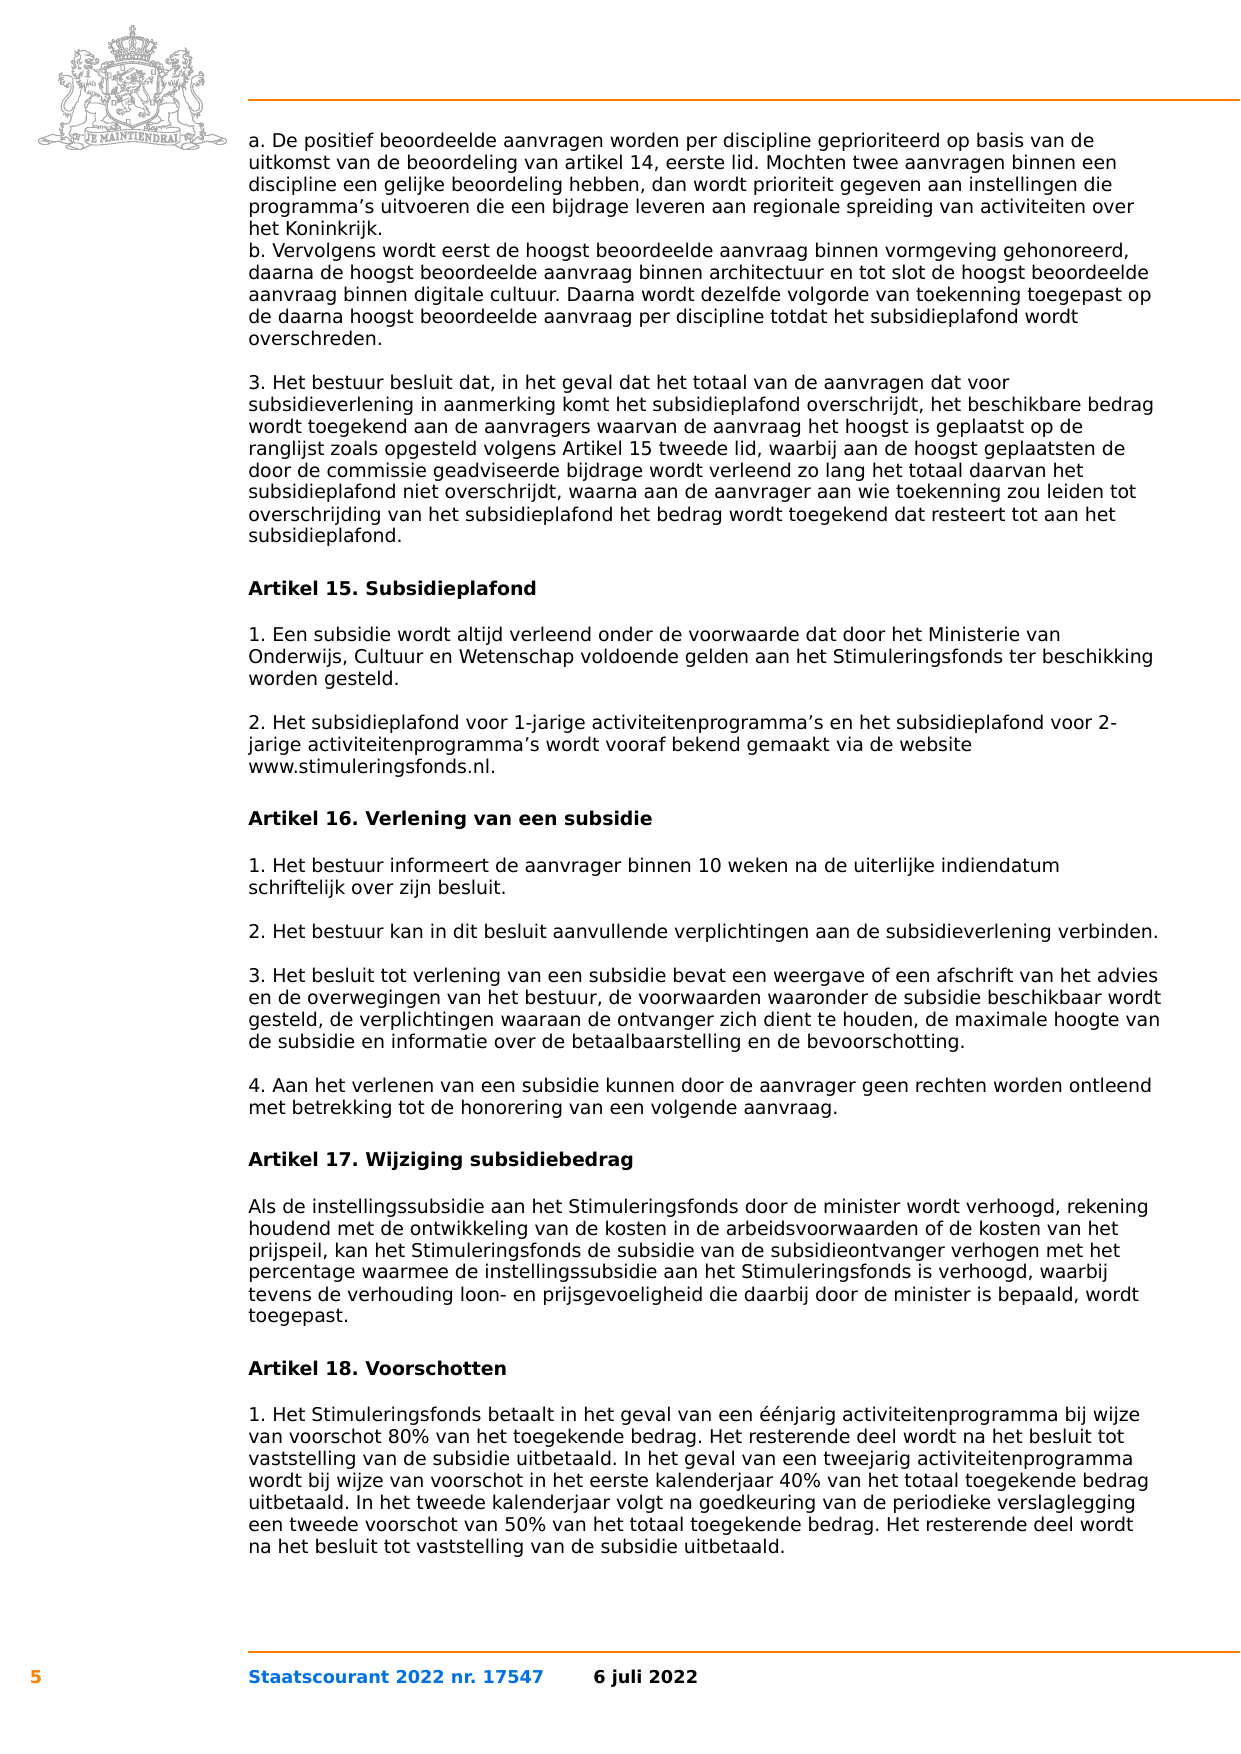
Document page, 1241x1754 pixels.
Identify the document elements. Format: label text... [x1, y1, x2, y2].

text 2. Het subsidieplafond voor 1-jarige activiteitenprogramma’s en het subsidieplafond voor 2-jarige activiteitenprogramma’s wordt vooraf bekend gemaakt via de website www.stimuleringsfonds.nl. [248, 712, 1163, 778]
text 1. Het Stimuleringsfonds betaalt in het geval van een éénjarig activiteitenprogramma bij wijze van voorschot 80% van het toegekende bedrag. Het resterende deel wordt na het besluit tot vaststelling van de subsidie uitbetaald. In het geval van een tweejarig activiteitenprogramma wordt bij wijze van voorschot in het eerste kalenderjaar 40% van het totaal toegekende bedrag uitbetaald. In het tweede kalenderjaar volgt na goedkeuring van de periodieke verslaglegging een tweede voorschot van 50% van het totaal toegekende bedrag. Het resterende deel wordt na het besluit tot vaststelling van de subsidie uitbetaald. [248, 1404, 1163, 1558]
text Als de instellingssubsidie aan het Stimuleringsfonds door de minister wordt verhoogd, rekening houdend met de ontwikkeling van de kosten in de arbeidsvoorwaarden of de kosten van het prijspeil, kan het Stimuleringsfonds de subsidie van de subsidieontvanger verhogen met het percentage waarmee de instellingssubsidie aan het Stimuleringsfonds is verhoogd, waarbij tevens de verhouding loon- en prijsgevoeligheid die daarbij door de minister is bepaald, wordt toegepast. [248, 1196, 1163, 1327]
text 3. Het bestuur besluit dat, in het geval dat het totaal van de aanvragen dat voor subsidieverlening in aanmerking komt het subsidieplafond overschrijdt, het beschikbare bedrag wordt toegekend aan de aanvragers waarvan de aanvraag het hoogst is geplaatst op de ranglijst zoals opgesteld volgens Artikel 15 tweede lid, waarbij aan de hoogst geplaatsten de door de commissie geadviseerde bijdrage wordt verleend zo lang het totaal daarvan het subsidieplafond niet overschrijdt, waarna aan de aanvrager aan wie toekenning zou leiden tot overschrijding van het subsidieplafond het bedrag wordt toegekend dat resteert tot aan het subsidieplafond. [248, 372, 1163, 547]
text 1. Het bestuur informeert de aanvrager binnen 10 weken na de uiterlijke indiendatum schriftelijk over zijn besluit. [248, 855, 1163, 899]
subtitle Artikel 18. Voorschotten [248, 1357, 1163, 1379]
text 3. Het besluit tot verlening van een subsidie bevat een weergave of een afschrift van het advies en de overwegingen van het bestuur, de voorwaarden waaronder de subsidie beschikbaar wordt gesteld, de verplichtingen waaraan de ontvanger zich dient te houden, de maximale hoogte van de subsidie en informatie over de betaalbaarstelling en de bevoorschotting. [248, 965, 1163, 1053]
picture [38, 25, 227, 150]
text 1. Een subsidie wordt altijd verleend onder de voorwaarde dat door het Ministerie van Onderwijs, Cultuur en Wetenschap voldoende gelden aan het Stimuleringsfonds ter beschikking worden gesteld. [248, 624, 1163, 690]
text 2. Het bestuur kan in dit besluit aanvullende verplichtingen aan de subsidieverlening verbinden. [248, 921, 1163, 943]
text 4. Aan het verlenen van een subsidie kunnen door de aanvrager geen rechten worden ontleend met betrekking tot de honorering van een volgende aanvraag. [248, 1074, 1163, 1118]
subtitle Artikel 17. Wijziging subsidiebedrag [248, 1148, 1163, 1171]
subtitle Artikel 16. Verlening van een subsidie [248, 808, 1163, 830]
text a. De positief beoordeelde aanvragen worden per discipline geprioriteerd op basis van de uitkomst van de beoordeling van artikel 14, eerste lid. Mochten twee aanvragen binnen een discipline een gelijke beoordeling hebben, dan wordt prioriteit gegeven aan instellingen die programma’s uitvoeren die een bijdrage leveren aan regionale spreiding van activiteiten over het Koninkrijk. [248, 130, 1163, 240]
subtitle Artikel 15. Subsidieplafond [248, 577, 1163, 599]
text b. Vervolgens wordt eerst de hoogst beoordeelde aanvraag binnen vormgeving gehonoreerd, daarna de hoogst beoordeelde aanvraag binnen architectuur en tot slot de hoogst beoordeelde aanvraag binnen digitale cultuur. Daarna wordt dezelfde volgorde van toekenning toegepast op de daarna hoogst beoordeelde aanvraag per discipline totdat het subsidieplafond wordt overschreden. [248, 240, 1163, 350]
